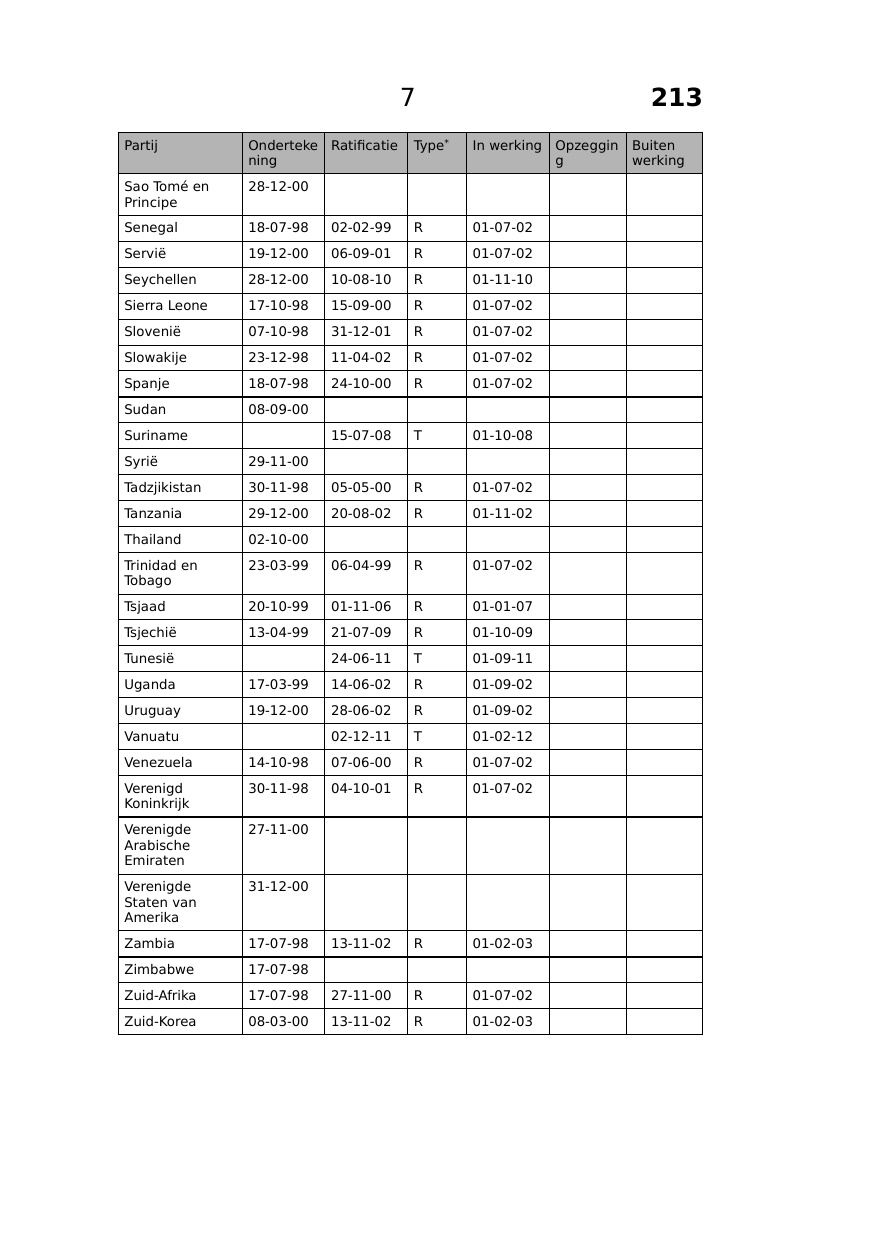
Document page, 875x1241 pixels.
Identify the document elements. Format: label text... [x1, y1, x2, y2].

table_cell Tsjechië [119, 620, 242, 645]
table_cell [627, 501, 702, 526]
table_cell 24-06-11 [325, 646, 407, 671]
table_cell [408, 174, 466, 215]
table_cell 01-07-02 [467, 242, 549, 267]
table_cell [627, 875, 702, 930]
table_cell Tadzjikistan [119, 475, 242, 500]
table_cell [627, 595, 702, 619]
table_cell 02-10-00 [243, 527, 324, 552]
table_cell R [408, 294, 466, 318]
table_cell 14-10-98 [243, 750, 324, 775]
table_cell 23-03-99 [243, 553, 324, 593]
table_cell [325, 875, 407, 930]
table_cell 30-11-98 [243, 475, 324, 500]
table_cell [627, 553, 702, 593]
table_cell [550, 958, 626, 982]
table_cell [627, 724, 702, 749]
table_cell Sierra Leone [119, 294, 242, 318]
table_cell Zuid-Afrika [119, 983, 242, 1008]
table_cell 01-07-02 [467, 371, 549, 396]
table_cell Servië [119, 242, 242, 267]
table_cell 01-02-03 [467, 931, 549, 956]
table_header Ratificatie [325, 133, 407, 173]
table_header Ondertekening [243, 133, 324, 173]
table_cell [408, 818, 466, 873]
table_cell [627, 776, 702, 816]
table_cell [627, 958, 702, 982]
table_cell 31-12-01 [325, 320, 407, 344]
table_cell 13-04-99 [243, 620, 324, 645]
table_cell R [408, 620, 466, 645]
table_cell R [408, 346, 466, 370]
table_cell 02-12-11 [325, 724, 407, 749]
table_cell Vanuatu [119, 724, 242, 749]
table_cell [550, 983, 626, 1008]
table_cell Tunesië [119, 646, 242, 671]
table_cell [627, 698, 702, 723]
table_cell [550, 776, 626, 816]
table_cell 15-07-08 [325, 423, 407, 448]
table_cell [467, 527, 549, 552]
table_cell 17-10-98 [243, 294, 324, 318]
table_cell [408, 398, 466, 422]
table_cell [408, 527, 466, 552]
table_cell [550, 501, 626, 526]
table_cell R [408, 242, 466, 267]
table_cell [627, 268, 702, 293]
table_cell 01-11-06 [325, 595, 407, 619]
table_cell 28-12-00 [243, 174, 324, 215]
table_cell [627, 983, 702, 1008]
table_header Partij [119, 133, 242, 173]
table_cell R [408, 750, 466, 775]
table_cell [243, 646, 324, 671]
table_cell R [408, 931, 466, 956]
table_cell [550, 423, 626, 448]
table_cell Seychellen [119, 268, 242, 293]
table_cell R [408, 698, 466, 723]
table_header Buiten werking [627, 133, 702, 173]
table_cell 01-09-11 [467, 646, 549, 671]
table_cell Zambia [119, 931, 242, 956]
table_cell [550, 1009, 626, 1034]
table_cell Sao Tomé en Principe [119, 174, 242, 215]
table_cell Spanje [119, 371, 242, 396]
table_cell [325, 398, 407, 422]
table_cell 28-06-02 [325, 698, 407, 723]
table_cell [550, 527, 626, 552]
table_cell [627, 646, 702, 671]
table_header In werking [467, 133, 549, 173]
table_cell Uruguay [119, 698, 242, 723]
table_cell [550, 595, 626, 619]
table_cell 01-07-02 [467, 346, 549, 370]
table_cell [408, 875, 466, 930]
table_cell [627, 371, 702, 396]
table_cell [550, 672, 626, 697]
table_cell 01-02-03 [467, 1009, 549, 1034]
table_cell Senegal [119, 216, 242, 241]
table_cell R [408, 983, 466, 1008]
table_cell 01-07-02 [467, 983, 549, 1008]
table_cell 19-12-00 [243, 242, 324, 267]
table_cell Uganda [119, 672, 242, 697]
table_cell [550, 475, 626, 500]
table_cell 29-11-00 [243, 449, 324, 474]
table_cell 27-11-00 [243, 818, 324, 873]
table_cell 28-12-00 [243, 268, 324, 293]
table_cell [325, 174, 407, 215]
table_cell [550, 294, 626, 318]
table_cell R [408, 371, 466, 396]
table_cell 10-08-10 [325, 268, 407, 293]
table_cell 17-07-98 [243, 931, 324, 956]
table_cell 01-10-09 [467, 620, 549, 645]
table_cell 08-03-00 [243, 1009, 324, 1034]
table_cell 01-01-07 [467, 595, 549, 619]
table_cell R [408, 595, 466, 619]
table_cell [467, 818, 549, 873]
table_header Type* [408, 133, 466, 173]
table_cell [627, 216, 702, 241]
table_cell 07-06-00 [325, 750, 407, 775]
table_cell T [408, 423, 466, 448]
table_cell [550, 620, 626, 645]
table_cell 01-11-10 [467, 268, 549, 293]
table_cell [408, 958, 466, 982]
table_cell 17-07-98 [243, 983, 324, 1008]
table_cell [550, 698, 626, 723]
table_cell [627, 174, 702, 215]
table_cell 01-07-02 [467, 320, 549, 344]
table_cell [467, 398, 549, 422]
table_cell 18-07-98 [243, 371, 324, 396]
table_cell R [408, 320, 466, 344]
table_cell Verenigd Koninkrijk [119, 776, 242, 816]
table_cell 08-09-00 [243, 398, 324, 422]
table_cell 01-07-02 [467, 776, 549, 816]
table_cell R [408, 501, 466, 526]
table_cell 01-07-02 [467, 750, 549, 775]
table_cell [550, 449, 626, 474]
table_cell [627, 294, 702, 318]
table_cell [627, 475, 702, 500]
table_cell 23-12-98 [243, 346, 324, 370]
table_cell 01-10-08 [467, 423, 549, 448]
table_cell [627, 620, 702, 645]
table_cell 11-04-02 [325, 346, 407, 370]
table_cell [627, 818, 702, 873]
table_cell [550, 174, 626, 215]
table_cell [627, 320, 702, 344]
table_cell 07-10-98 [243, 320, 324, 344]
table_cell 04-10-01 [325, 776, 407, 816]
table_cell [467, 875, 549, 930]
table_cell R [408, 672, 466, 697]
table_cell Tsjaad [119, 595, 242, 619]
table_cell [550, 320, 626, 344]
table_cell [550, 268, 626, 293]
table_cell R [408, 776, 466, 816]
table_cell R [408, 475, 466, 500]
table_cell 20-08-02 [325, 501, 407, 526]
table_cell 01-07-02 [467, 294, 549, 318]
table_cell Thailand [119, 527, 242, 552]
table_cell [467, 958, 549, 982]
table_cell T [408, 724, 466, 749]
table_cell R [408, 216, 466, 241]
table_cell [550, 371, 626, 396]
table_cell 01-07-02 [467, 553, 549, 593]
table_cell 24-10-00 [325, 371, 407, 396]
table_cell Zuid-Korea [119, 1009, 242, 1034]
table_cell 01-07-02 [467, 475, 549, 500]
table_cell [550, 242, 626, 267]
table_cell [550, 931, 626, 956]
table_cell 05-05-00 [325, 475, 407, 500]
table_cell 18-07-98 [243, 216, 324, 241]
table_cell [467, 174, 549, 215]
table_cell Slowakije [119, 346, 242, 370]
table_cell R [408, 1009, 466, 1034]
table_cell Zimbabwe [119, 958, 242, 982]
table_cell [627, 527, 702, 552]
table_cell 30-11-98 [243, 776, 324, 816]
table_cell Slovenië [119, 320, 242, 344]
table_cell [325, 449, 407, 474]
table_cell 01-09-02 [467, 698, 549, 723]
table_cell Venezuela [119, 750, 242, 775]
table_cell 02-02-99 [325, 216, 407, 241]
table_cell [627, 750, 702, 775]
table_cell [627, 931, 702, 956]
table_cell [325, 818, 407, 873]
table_cell [325, 958, 407, 982]
table_cell 13-11-02 [325, 1009, 407, 1034]
table_cell 01-02-12 [467, 724, 549, 749]
table_cell [627, 423, 702, 448]
table_cell Verenigde Arabische Emiraten [119, 818, 242, 873]
table_cell Sudan [119, 398, 242, 422]
table_cell [408, 449, 466, 474]
table_cell [243, 724, 324, 749]
table_cell [550, 398, 626, 422]
table_cell 01-09-02 [467, 672, 549, 697]
table_cell [550, 553, 626, 593]
table_cell [627, 449, 702, 474]
table_cell 31-12-00 [243, 875, 324, 930]
table_cell 06-04-99 [325, 553, 407, 593]
table_cell R [408, 268, 466, 293]
table_cell R [408, 553, 466, 593]
table_cell [550, 646, 626, 671]
table_cell 01-11-02 [467, 501, 549, 526]
table_header Opzegging [550, 133, 626, 173]
table_cell Tanzania [119, 501, 242, 526]
table_cell 21-07-09 [325, 620, 407, 645]
table_cell Syrië [119, 449, 242, 474]
table_cell [627, 242, 702, 267]
table_cell T [408, 646, 466, 671]
table_cell [550, 818, 626, 873]
table_cell Verenigde Staten van Amerika [119, 875, 242, 930]
table_cell [550, 724, 626, 749]
table_cell [550, 216, 626, 241]
table_cell 29-12-00 [243, 501, 324, 526]
table_cell 20-10-99 [243, 595, 324, 619]
table_cell Suriname [119, 423, 242, 448]
table_cell [627, 672, 702, 697]
table_cell 14-06-02 [325, 672, 407, 697]
table_cell 15-09-00 [325, 294, 407, 318]
table_cell 17-07-98 [243, 958, 324, 982]
table_cell [550, 875, 626, 930]
table_cell 01-07-02 [467, 216, 549, 241]
table_cell [325, 527, 407, 552]
table_cell 13-11-02 [325, 931, 407, 956]
table_cell 27-11-00 [325, 983, 407, 1008]
table_cell 17-03-99 [243, 672, 324, 697]
table_cell [627, 398, 702, 422]
table_cell [550, 750, 626, 775]
table_cell [550, 346, 626, 370]
table_cell [627, 346, 702, 370]
table_cell 06-09-01 [325, 242, 407, 267]
table_cell [467, 449, 549, 474]
table_cell Trinidad en Tobago [119, 553, 242, 593]
table_cell [243, 423, 324, 448]
table_cell [627, 1009, 702, 1034]
table_cell 19-12-00 [243, 698, 324, 723]
